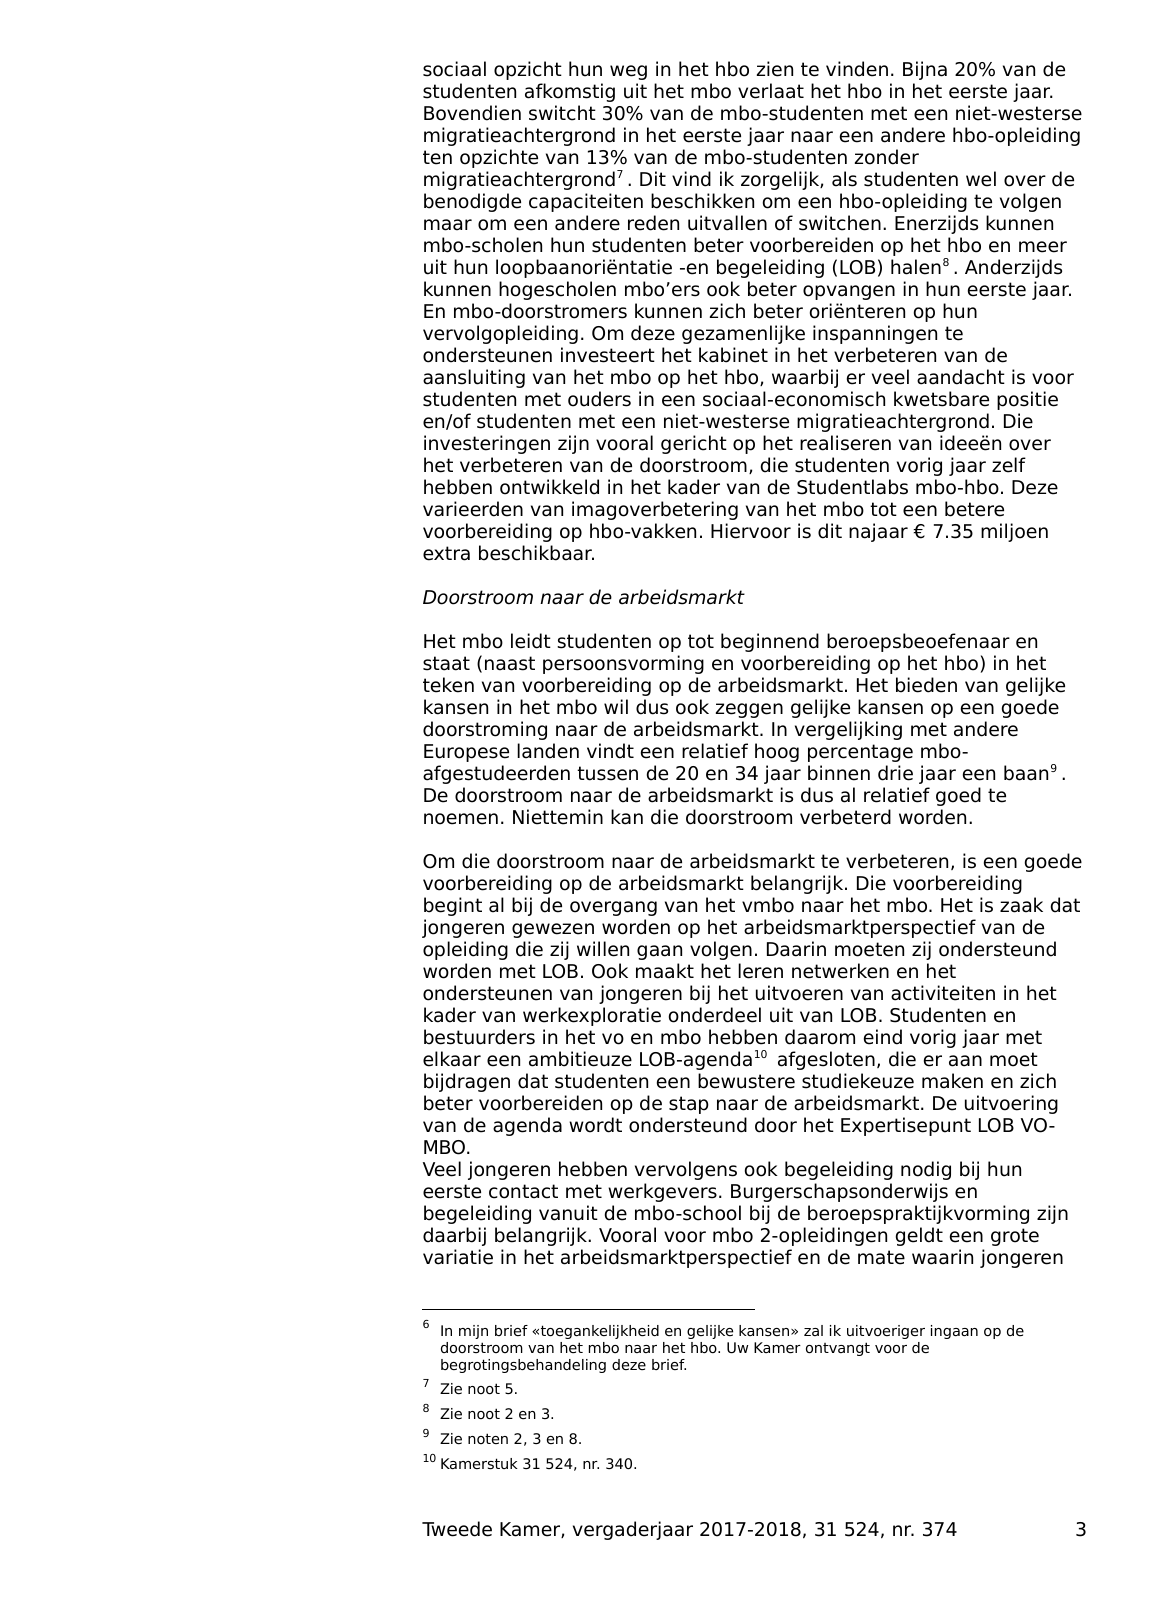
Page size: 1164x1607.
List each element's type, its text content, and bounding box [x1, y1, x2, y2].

text Zie noot 2 en 3. [422, 1402, 1087, 1424]
text Veel jongeren hebben vervolgens ook begeleiding nodig bij hun eerste contact met werkgevers. Burgerschapsonderwijs en begeleiding vanuit de mbo-school bij de beroepspraktijkvorming zijn daarbij belangrijk. Vooral voor mbo 2-opleidingen geldt een grote variatie in het arbeidsmarktperspectief en de mate waarin jongeren [422, 1159, 1087, 1268]
text In mijn brief «toegankelijkheid en gelijke kansen» zal ik uitvoeriger ingaan op de doorstroom van het mbo naar het hbo. Uw Kamer ontvangt voor de begrotingsbehandeling deze brief. [422, 1318, 1087, 1374]
text Om die doorstroom naar de arbeidsmarkt te verbeteren, is een goede voorbereiding op de arbeidsmarkt belangrijk. Die voorbereiding begint al bij de overgang van het vmbo naar het mbo. Het is zaak dat jongeren gewezen worden op het arbeidsmarktperspectief van de opleiding die zij willen gaan volgen. Daarin moeten zij ondersteund worden met LOB. Ook maakt het leren netwerken en het ondersteunen van jongeren bij het uitvoeren van activiteiten in het kader van werkexploratie onderdeel uit van LOB. Studenten en bestuurders in het vo en mbo hebben daarom eind vorig jaar met elkaar een ambitieuze LOB-agenda afgesloten, die er aan moet bijdragen dat studenten een bewustere studiekeuze maken en zich beter voorbereiden op de stap naar de arbeidsmarkt. De uitvoering van de agenda wordt ondersteund door het Expertisepunt LOB VO-MBO. [422, 851, 1087, 1159]
text Zie noten 2, 3 en 8. [422, 1427, 1087, 1449]
text sociaal opzicht hun weg in het hbo zien te vinden. Bijna 20% van de studenten afkomstig uit het mbo verlaat het hbo in het eerste jaar. Bovendien switcht 30% van de mbo-studenten met een niet-westerse migratieachtergrond in het eerste jaar naar een andere hbo-opleiding ten opzichte van 13% van de mbo-studenten zonder migratieachtergrond. Dit vind ik zorgelijk, als studenten wel over de benodigde capaciteiten beschikken om een hbo-opleiding te volgen maar om een andere reden uitvallen of switchen. Enerzijds kunnen mbo-scholen hun studenten beter voorbereiden op het hbo en meer uit hun loopbaanoriëntatie -en begeleiding (LOB) halen. Anderzijds kunnen hogescholen mbo’ers ook beter opvangen in hun eerste jaar. En mbo-doorstromers kunnen zich beter oriënteren op hun vervolgopleiding. Om deze gezamenlijke inspanningen te ondersteunen investeert het kabinet in het verbeteren van de aansluiting van het mbo op het hbo, waarbij er veel aandacht is voor studenten met ouders in een sociaal-economisch kwetsbare positie en/of studenten met een niet-westerse migratieachtergrond. Die investeringen zijn vooral gericht op het realiseren van ideeën over het verbeteren van de doorstroom, die studenten vorig jaar zelf hebben ontwikkeld in het kader van de Studentlabs mbo-hbo. Deze varieerden van imagoverbetering van het mbo tot een betere voorbereiding op hbo-vakken. Hiervoor is dit najaar € 7.35 miljoen extra beschikbaar. [422, 59, 1087, 564]
subtitle Doorstroom naar de arbeidsmarkt [422, 587, 1087, 609]
text Zie noot 5. [422, 1377, 1087, 1399]
text Kamerstuk 31 524, nr. 340. [422, 1452, 1087, 1474]
text Het mbo leidt studenten op tot beginnend beroepsbeoefenaar en staat (naast persoonsvorming en voorbereiding op het hbo) in het teken van voorbereiding op de arbeidsmarkt. Het bieden van gelijke kansen in het mbo wil dus ook zeggen gelijke kansen op een goede doorstroming naar de arbeidsmarkt. In vergelijking met andere Europese landen vindt een relatief hoog percentage mbo-afgestudeerden tussen de 20 en 34 jaar binnen drie jaar een baan. De doorstroom naar de arbeidsmarkt is dus al relatief goed te noemen. Niettemin kan die doorstroom verbeterd worden. [422, 631, 1087, 829]
